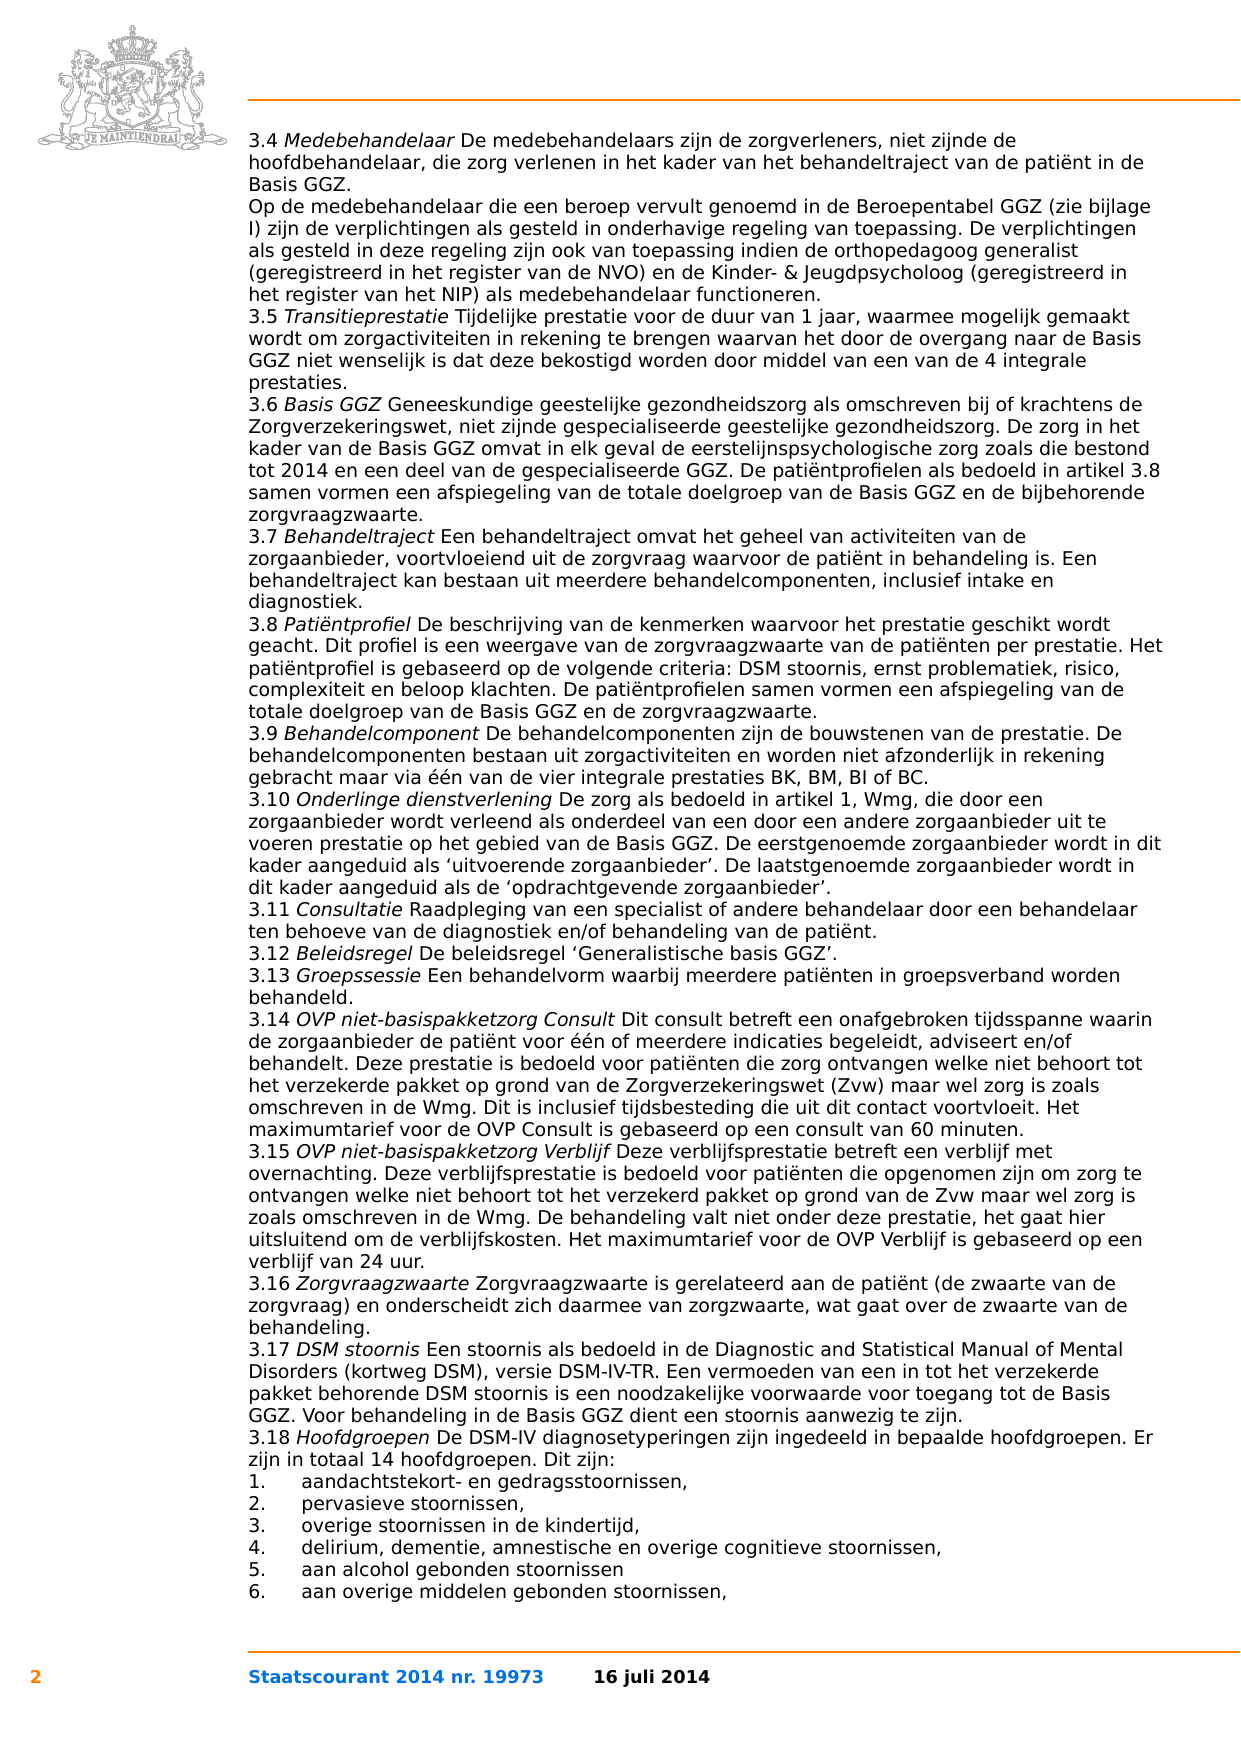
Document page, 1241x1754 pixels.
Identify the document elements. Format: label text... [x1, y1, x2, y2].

text 1. aandachtstekort- en gedragsstoornissen, [248, 1471, 1163, 1493]
text 3.11 Consultatie Raadpleging van een specialist of andere behandelaar door een behandelaar ten behoeve van de diagnostiek en/of behandeling van de patiënt. [248, 899, 1163, 943]
text 4. delirium, dementie, amnestische en overige cognitieve stoornissen, [248, 1537, 1163, 1558]
text 3.6 Basis GGZ Geneeskundige geestelijke gezondheidszorg als omschreven bij of krachtens de Zorgverzekeringswet, niet zijnde gespecialiseerde geestelijke gezondheidszorg. De zorg in het kader van de Basis GGZ omvat in elk geval de eerstelijnspsychologische zorg zoals die bestond tot 2014 en een deel van de gespecialiseerde GGZ. De patiëntprofielen als bedoeld in artikel 3.8 samen vormen een afspiegeling van de totale doelgroep van de Basis GGZ en de bijbehorende zorgvraagzwaarte. [248, 394, 1163, 526]
text 3.15 OVP niet-basispakketzorg Verblijf Deze verblijfsprestatie betreft een verblijf met overnachting. Deze verblijfsprestatie is bedoeld voor patiënten die opgenomen zijn om zorg te ontvangen welke niet behoort tot het verzekerd pakket op grond van de Zvw maar wel zorg is zoals omschreven in de Wmg. De behandeling valt niet onder deze prestatie, het gaat hier uitsluitend om de verblijfskosten. Het maximumtarief voor de OVP Verblijf is gebaseerd op een verblijf van 24 uur. [248, 1141, 1163, 1273]
text 3.7 Behandeltraject Een behandeltraject omvat het geheel van activiteiten van de zorgaanbieder, voortvloeiend uit de zorgvraag waarvoor de patiënt in behandeling is. Een behandeltraject kan bestaan uit meerdere behandelcomponenten, inclusief intake en diagnostiek. [248, 526, 1163, 613]
text 3. overige stoornissen in de kindertijd, [248, 1514, 1163, 1537]
text 3.10 Onderlinge dienstverlening De zorg als bedoeld in artikel 1, Wmg, die door een zorgaanbieder wordt verleend als onderdeel van een door een andere zorgaanbieder uit te voeren prestatie op het gebied van de Basis GGZ. De eerstgenoemde zorgaanbieder wordt in dit kader aangeduid als ‘uitvoerende zorgaanbieder’. De laatstgenoemde zorgaanbieder wordt in dit kader aangeduid als de ‘opdrachtgevende zorgaanbieder’. [248, 789, 1163, 899]
text 3.16 Zorgvraagzwaarte Zorgvraagzwaarte is gerelateerd aan de patiënt (de zwaarte van de zorgvraag) en onderscheidt zich daarmee van zorgzwaarte, wat gaat over de zwaarte van de behandeling. [248, 1273, 1163, 1339]
text 3.17 DSM stoornis Een stoornis als bedoeld in de Diagnostic and Statistical Manual of Mental Disorders (kortweg DSM), versie DSM-IV-TR. Een vermoeden van een in tot het verzekerde pakket behorende DSM stoornis is een noodzakelijke voorwaarde voor toegang tot de Basis GGZ. Voor behandeling in de Basis GGZ dient een stoornis aanwezig te zijn. [248, 1339, 1163, 1427]
text 3.14 OVP niet-basispakketzorg Consult Dit consult betreft een onafgebroken tijdsspanne waarin de zorgaanbieder de patiënt voor één of meerdere indicaties begeleidt, adviseert en/of behandelt. Deze prestatie is bedoeld voor patiënten die zorg ontvangen welke niet behoort tot het verzekerde pakket op grond van de Zorgverzekeringswet (Zvw) maar wel zorg is zoals omschreven in de Wmg. Dit is inclusief tijdsbesteding die uit dit contact voortvloeit. Het maximumtarief voor de OVP Consult is gebaseerd op een consult van 60 minuten. [248, 1009, 1163, 1141]
text 5. aan alcohol gebonden stoornissen [248, 1558, 1163, 1581]
text 3.13 Groepssessie Een behandelvorm waarbij meerdere patiënten in groepsverband worden behandeld. [248, 965, 1163, 1009]
text 6. aan overige middelen gebonden stoornissen, [248, 1581, 1163, 1602]
picture [38, 25, 227, 150]
text 3.18 Hoofdgroepen De DSM-IV diagnosetyperingen zijn ingedeeld in bepaalde hoofdgroepen. Er zijn in totaal 14 hoofdgroepen. Dit zijn: [248, 1427, 1163, 1471]
text 3.8 Patiëntprofiel De beschrijving van de kenmerken waarvoor het prestatie geschikt wordt geacht. Dit profiel is een weergave van de zorgvraagzwaarte van de patiënten per prestatie. Het patiëntprofiel is gebaseerd op de volgende criteria: DSM stoornis, ernst problematiek, risico, complexiteit en beloop klachten. De patiëntprofielen samen vormen een afspiegeling van de totale doelgroep van de Basis GGZ en de zorgvraagzwaarte. [248, 613, 1163, 723]
text 3.4 Medebehandelaar De medebehandelaars zijn de zorgverleners, niet zijnde de hoofdbehandelaar, die zorg verlenen in het kader van het behandeltraject van de patiënt in de Basis GGZ. [248, 130, 1163, 196]
text Op de medebehandelaar die een beroep vervult genoemd in de Beroepentabel GGZ (zie bijlage I) zijn de verplichtingen als gesteld in onderhavige regeling van toepassing. De verplichtingen als gesteld in deze regeling zijn ook van toepassing indien de orthopedagoog generalist (geregistreerd in het register van de NVO) en de Kinder- & Jeugdpsycholoog (geregistreerd in het register van het NIP) als medebehandelaar functioneren. [248, 196, 1163, 306]
text 3.12 Beleidsregel De beleidsregel ‘Generalistische basis GGZ’. [248, 943, 1163, 965]
text 3.5 Transitieprestatie Tijdelijke prestatie voor de duur van 1 jaar, waarmee mogelijk gemaakt wordt om zorgactiviteiten in rekening te brengen waarvan het door de overgang naar de Basis GGZ niet wenselijk is dat deze bekostigd worden door middel van een van de 4 integrale prestaties. [248, 306, 1163, 394]
text 2. pervasieve stoornissen, [248, 1493, 1163, 1514]
text 3.9 Behandelcomponent De behandelcomponenten zijn de bouwstenen van de prestatie. De behandelcomponenten bestaan uit zorgactiviteiten en worden niet afzonderlijk in rekening gebracht maar via één van de vier integrale prestaties BK, BM, BI of BC. [248, 723, 1163, 789]
